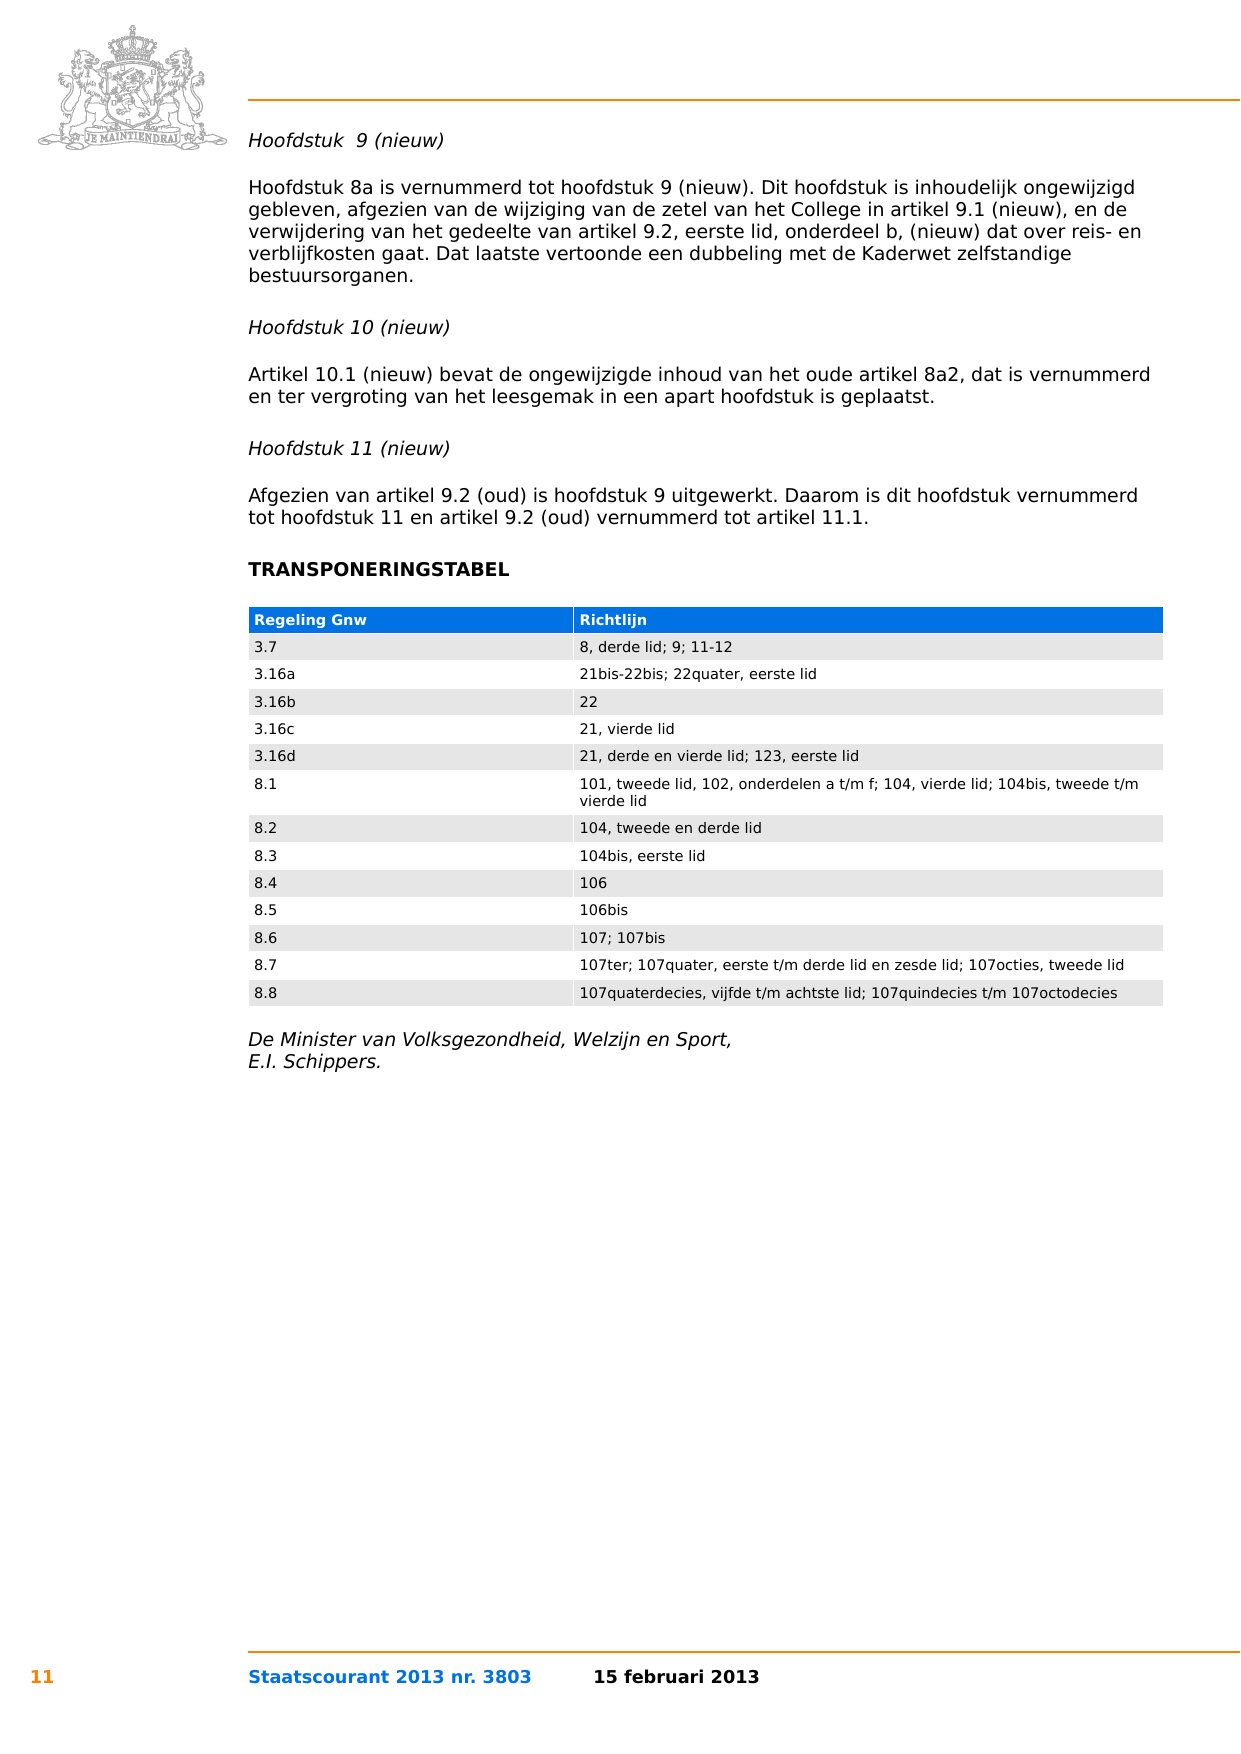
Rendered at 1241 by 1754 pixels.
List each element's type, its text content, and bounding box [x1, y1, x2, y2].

table_cell 107; 107bis [574, 925, 1163, 951]
table_header Richtlijn [574, 607, 1163, 633]
table_cell 8.4 [249, 870, 573, 897]
table_cell 8.1 [249, 771, 573, 814]
table_header Regeling Gnw [249, 607, 573, 633]
text Hoofdstuk 8a is vernummerd tot hoofdstuk 9 (nieuw). Dit hoofdstuk is inhoudelijk ongewijzigd gebleven, afgezien van de wijziging van de zetel van het College in artikel 9.1 (nieuw), en de verwijdering van het gedeelte van artikel 9.2, eerste lid, onderdeel b, (nieuw) dat over reis- en verblijfkosten gaat. Dat laatste vertoonde een dubbeling met de Kaderwet zelfstandige bestuursorganen. [248, 177, 1163, 287]
table_cell 104bis, eerste lid [574, 843, 1163, 869]
table_cell 3.16a [249, 661, 573, 688]
text Artikel 10.1 (nieuw) bevat de ongewijzigde inhoud van het oude artikel 8a2, dat is vernummerd en ter vergroting van het leesgemak in een apart hoofdstuk is geplaatst. [248, 364, 1163, 408]
table_cell 8, derde lid; 9; 11-12 [574, 634, 1163, 660]
table_cell 8.7 [249, 953, 573, 979]
table_cell 107ter; 107quater, eerste t/m derde lid en zesde lid; 107octies, tweede lid [574, 953, 1163, 979]
subtitle Hoofdstuk 9 (nieuw) [248, 130, 1163, 152]
table_cell 21, vierde lid [574, 716, 1163, 743]
subtitle Hoofdstuk 11 (nieuw) [248, 438, 1163, 460]
table_cell 8.3 [249, 843, 573, 869]
subtitle TRANSPONERINGSTABEL [248, 559, 1163, 581]
table_cell 21, derde en vierde lid; 123, eerste lid [574, 744, 1163, 770]
text De Minister van Volksgezondheid, Welzijn en Sport, E.I. Schippers. [248, 1029, 1163, 1073]
table_cell 3.16b [249, 689, 573, 715]
table_cell 3.16c [249, 716, 573, 743]
table_cell 3.16d [249, 744, 573, 770]
table_cell 106 [574, 870, 1163, 897]
picture [38, 25, 227, 150]
table_cell 101, tweede lid, 102, onderdelen a t/m f; 104, vierde lid; 104bis, tweede t/m vierde lid [574, 771, 1163, 814]
table_cell 8.8 [249, 980, 573, 1006]
table_cell 104, tweede en derde lid [574, 815, 1163, 842]
table_cell 8.2 [249, 815, 573, 842]
text Afgezien van artikel 9.2 (oud) is hoofdstuk 9 uitgewerkt. Daarom is dit hoofdstuk vernummerd tot hoofdstuk 11 en artikel 9.2 (oud) vernummerd tot artikel 11.1. [248, 485, 1163, 529]
table_cell 8.5 [249, 898, 573, 924]
table_cell 3.7 [249, 634, 573, 660]
table_cell 21bis-22bis; 22quater, eerste lid [574, 661, 1163, 688]
table_cell 8.6 [249, 925, 573, 951]
table_cell 107quaterdecies, vijfde t/m achtste lid; 107quindecies t/m 107octodecies [574, 980, 1163, 1006]
table_cell 106bis [574, 898, 1163, 924]
subtitle Hoofdstuk 10 (nieuw) [248, 317, 1163, 339]
table_cell 22 [574, 689, 1163, 715]
